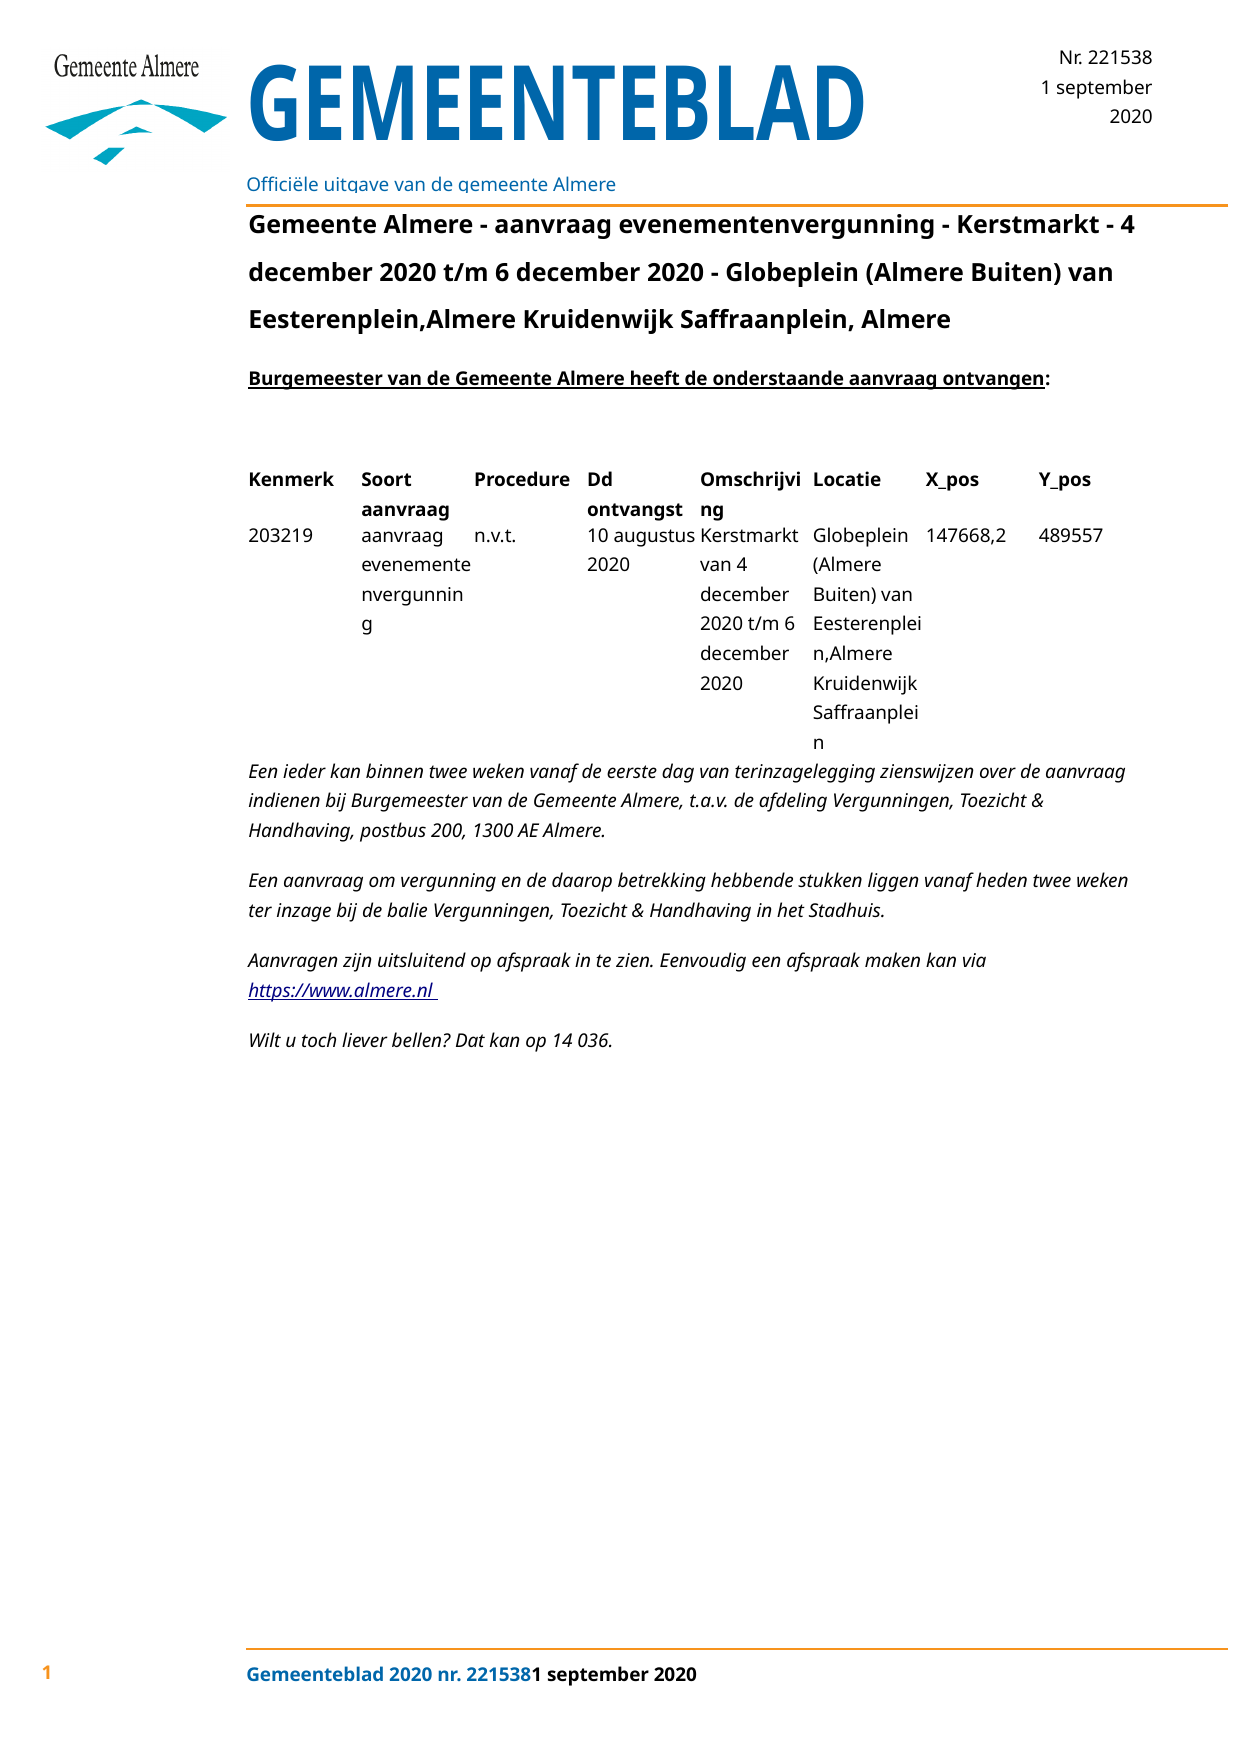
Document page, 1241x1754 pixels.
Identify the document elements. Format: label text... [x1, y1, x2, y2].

table_cell Kerstmarkt van 4 december 2020 t/m 6 december 2020 [700, 522, 813, 754]
text Aanvragen zijn uitsluitend op afspraak in te zien. Eenvoudig een afspraak maken kan via https://www.almere.nl [248, 947, 1152, 1003]
table_cell 10 augustus 2020 [587, 522, 700, 754]
table_header Kenmerk [248, 466, 361, 522]
table_cell aanvraag evenementenvergunning [361, 522, 474, 754]
table_header Dd ontvangst [587, 466, 700, 522]
table_header Omschrijving [700, 466, 813, 522]
table_header Soort aanvraag [361, 466, 474, 522]
text Gemeente Almere - aanvraag evenementenvergunning - Kerstmarkt - 4 december 2020 t/m 6 december 2020 - Globeplein (Almere Buiten) van Eesterenplein,Almere Kruidenwijk Saffraanplein, Almere [248, 207, 1152, 336]
table_cell Globeplein (Almere Buiten) van Eesterenplein,Almere Kruidenwijk Saffraanplein [813, 522, 926, 754]
table_cell 203219 [248, 522, 361, 754]
table_header Procedure [474, 466, 587, 522]
table_cell n.v.t. [474, 522, 587, 754]
table_header X_pos [926, 466, 1038, 522]
text Een aanvraag om vergunning en de daarop betrekking hebbende stukken liggen vanaf heden twee weken ter inzage bij de balie Vergunningen, Toezicht & Handhaving in het Stadhuis. [248, 867, 1152, 923]
table_cell 489557 [1039, 522, 1152, 754]
table_cell 147668,2 [926, 522, 1038, 754]
table_header Y_pos [1039, 466, 1152, 522]
table_header Locatie [813, 466, 926, 522]
text Burgemeester van de Gemeente Almere heeft de onderstaande aanvraag ontvangen: [248, 366, 1152, 391]
text Een ieder kan binnen twee weken vanaf de eerste dag van terinzagelegging zienswijzen over de aanvraag indienen bij Burgemeester van de Gemeente Almere, t.a.v. de afdeling Vergunningen, Toezicht & Handhaving, postbus 200, 1300 AE Almere. [248, 758, 1152, 843]
picture [41, 47, 231, 172]
text Wilt u toch liever bellen? Dat kan op 14 036. [248, 1027, 1152, 1053]
